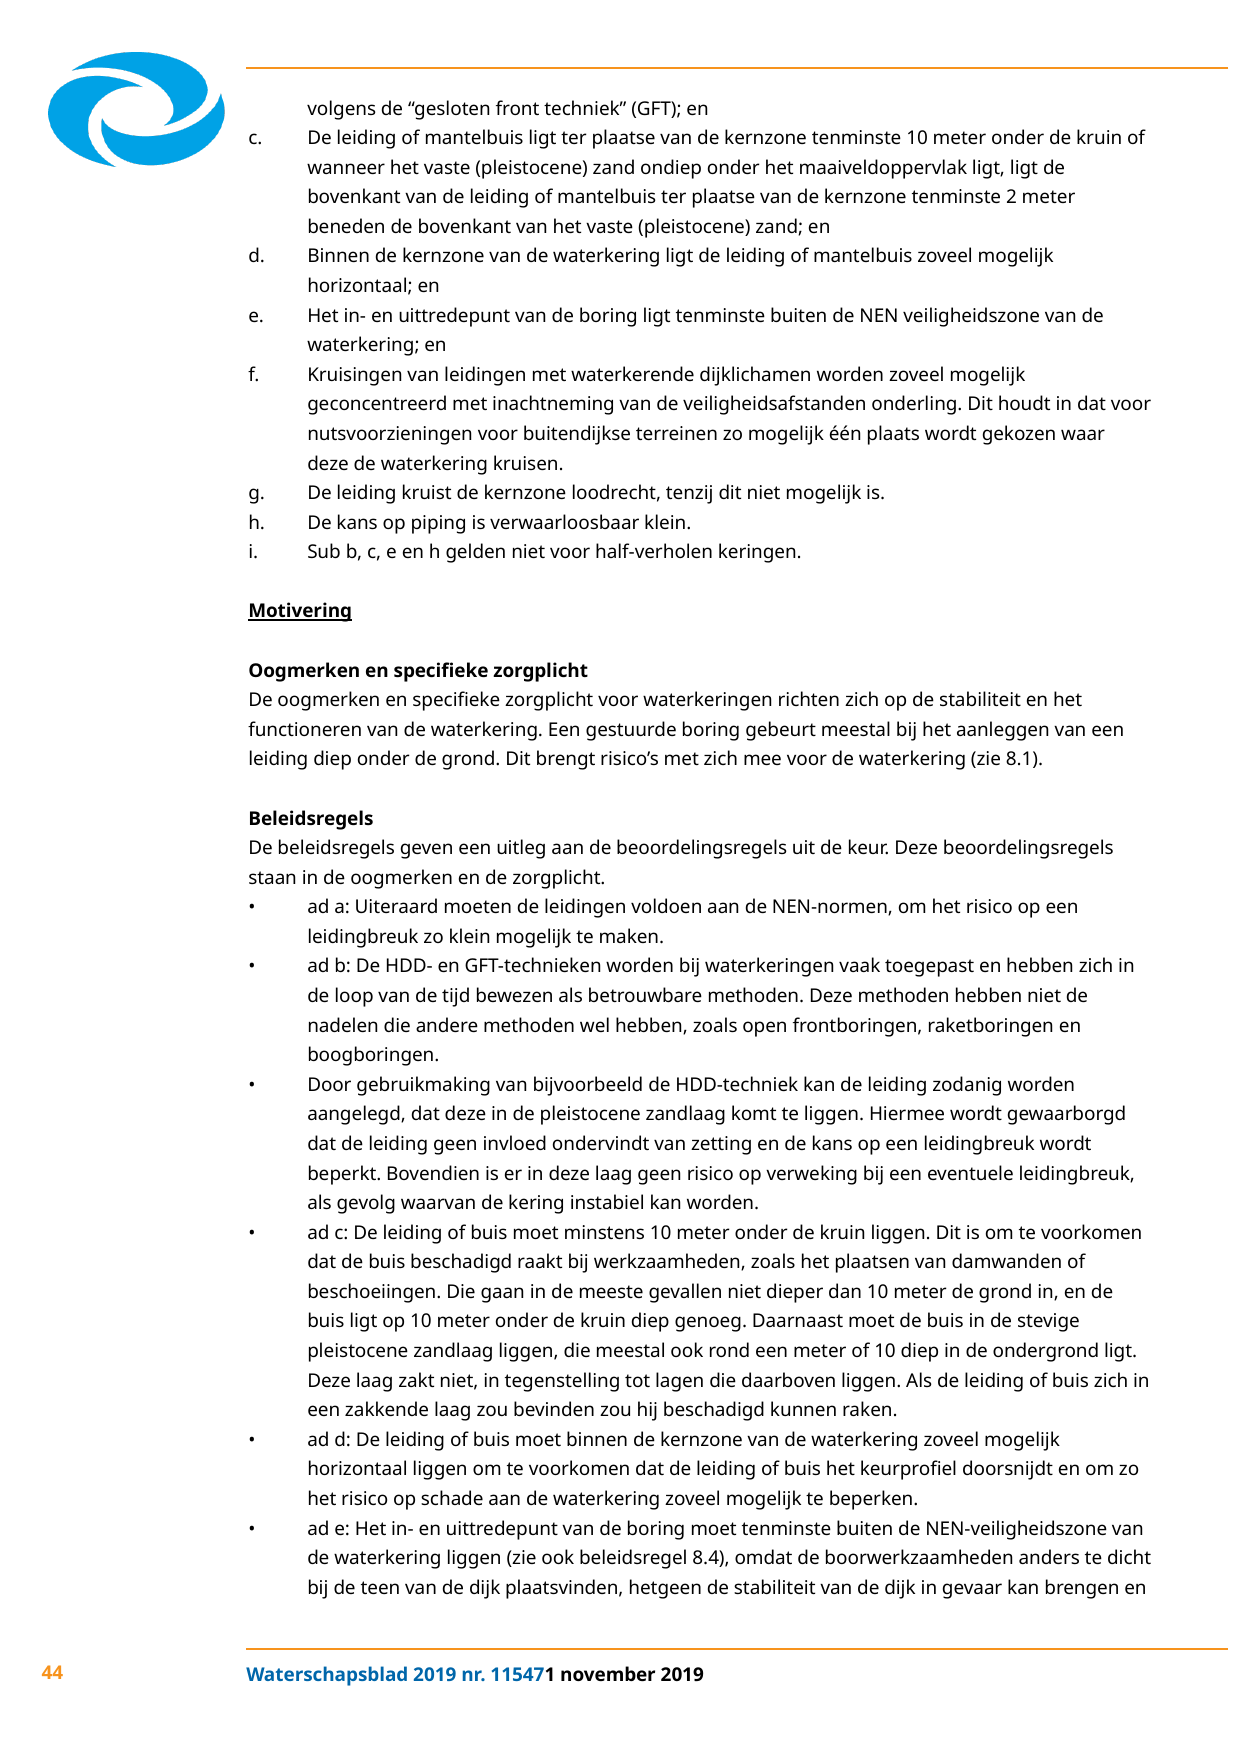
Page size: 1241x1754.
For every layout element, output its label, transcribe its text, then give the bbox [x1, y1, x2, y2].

list volgens de “gesloten front techniek” (GFT); en [248, 95, 1152, 121]
list Binnen de kernzone van de waterkering ligt de leiding of mantelbuis zoveel mogelijk horizontaal; en [248, 243, 1152, 298]
list ad a: Uiteraard moeten de leidingen voldoen aan de NEN-normen, om het risico op een leidingbreuk zo klein mogelijk te maken. [248, 893, 1152, 949]
list De leiding kruist de kernzone loodrecht, tenzij dit niet mogelijk is. [248, 479, 1152, 505]
text Motivering [248, 598, 1152, 623]
list Het in- en uittredepunt van de boring ligt tenminste buiten de NEN veiligheidszone van de waterkering; en [248, 302, 1152, 357]
list Kruisingen van leidingen met waterkerende dijklichamen worden zoveel mogelijk geconcentreerd met inachtneming van de veiligheidsafstanden onderling. Dit houdt in dat voor nutsvoorzieningen voor buitendijkse terreinen zo mogelijk één plaats wordt gekozen waar deze de waterkering kruisen. [248, 361, 1152, 476]
text De oogmerken en specifieke zorgplicht voor waterkeringen richten zich op de stabiliteit en het functioneren van de waterkering. Een gestuurde boring gebeurt meestal bij het aanleggen van een leiding diep onder de grond. Dit brengt risico’s met zich mee voor de waterkering (zie 8.1). [248, 686, 1152, 771]
list ad c: De leiding of buis moet minstens 10 meter onder de kruin liggen. Dit is om te voorkomen dat de buis beschadigd raakt bij werkzaamheden, zoals het plaatsen van damwanden of beschoeiingen. Die gaan in de meeste gevallen niet dieper dan 10 meter de grond in, en de buis ligt op 10 meter onder de kruin diep genoeg. Daarnaast moet de buis in de stevige pleistocene zandlaag liggen, die meestal ook rond een meter of 10 diep in de ondergrond ligt. Deze laag zakt niet, in tegenstelling tot lagen die daarboven liggen. Als de leiding of buis zich in een zakkende laag zou bevinden zou hij beschadigd kunnen raken. [248, 1219, 1152, 1422]
list ad d: De leiding of buis moet binnen de kernzone van de waterkering zoveel mogelijk horizontaal liggen om te voorkomen dat de leiding of buis het keurprofiel doorsnijdt en om zo het risico op schade aan de waterkering zoveel mogelijk te beperken. [248, 1426, 1152, 1511]
list Sub b, c, e en h gelden niet voor half-verholen keringen. [248, 538, 1152, 564]
picture [41, 47, 231, 172]
list De leiding of mantelbuis ligt ter plaatse van de kernzone tenminste 10 meter onder de kruin of wanneer het vaste (pleistocene) zand ondiep onder het maaiveldoppervlak ligt, ligt de bovenkant van de leiding of mantelbuis ter plaatse van de kernzone tenminste 2 meter beneden de bovenkant van het vaste (pleistocene) zand; en [248, 124, 1152, 239]
text Oogmerken en specifieke zorgplicht [248, 657, 1152, 683]
list ad e: Het in- en uittredepunt van de boring moet tenminste buiten de NEN-veiligheidszone van de waterkering liggen (zie ook beleidsregel 8.4), omdat de boorwerkzaamheden anders te dicht bij de teen van de dijk plaatsvinden, hetgeen de stabiliteit van de dijk in gevaar kan brengen en [248, 1515, 1152, 1600]
text Beleidsregels [248, 805, 1152, 831]
list De kans op piping is verwaarloosbaar klein. [248, 509, 1152, 535]
list ad b: De HDD- en GFT-technieken worden bij waterkeringen vaak toegepast en hebben zich in de loop van de tijd bewezen als betrouwbare methoden. Deze methoden hebben niet de nadelen die andere methoden wel hebben, zoals open frontboringen, raketboringen en boogboringen. [248, 953, 1152, 1067]
text De beleidsregels geven een uitleg aan de beoordelingsregels uit de keur. Deze beoordelingsregels staan in de oogmerken en de zorgplicht. [248, 834, 1152, 890]
list Door gebruikmaking van bijvoorbeeld de HDD-techniek kan de leiding zodanig worden aangelegd, dat deze in de pleistocene zandlaag komt te liggen. Hiermee wordt gewaarborgd dat de leiding geen invloed ondervindt van zetting en de kans op een leidingbreuk wordt beperkt. Bovendien is er in deze laag geen risico op verweking bij een eventuele leidingbreuk, als gevolg waarvan de kering instabiel kan worden. [248, 1071, 1152, 1215]
